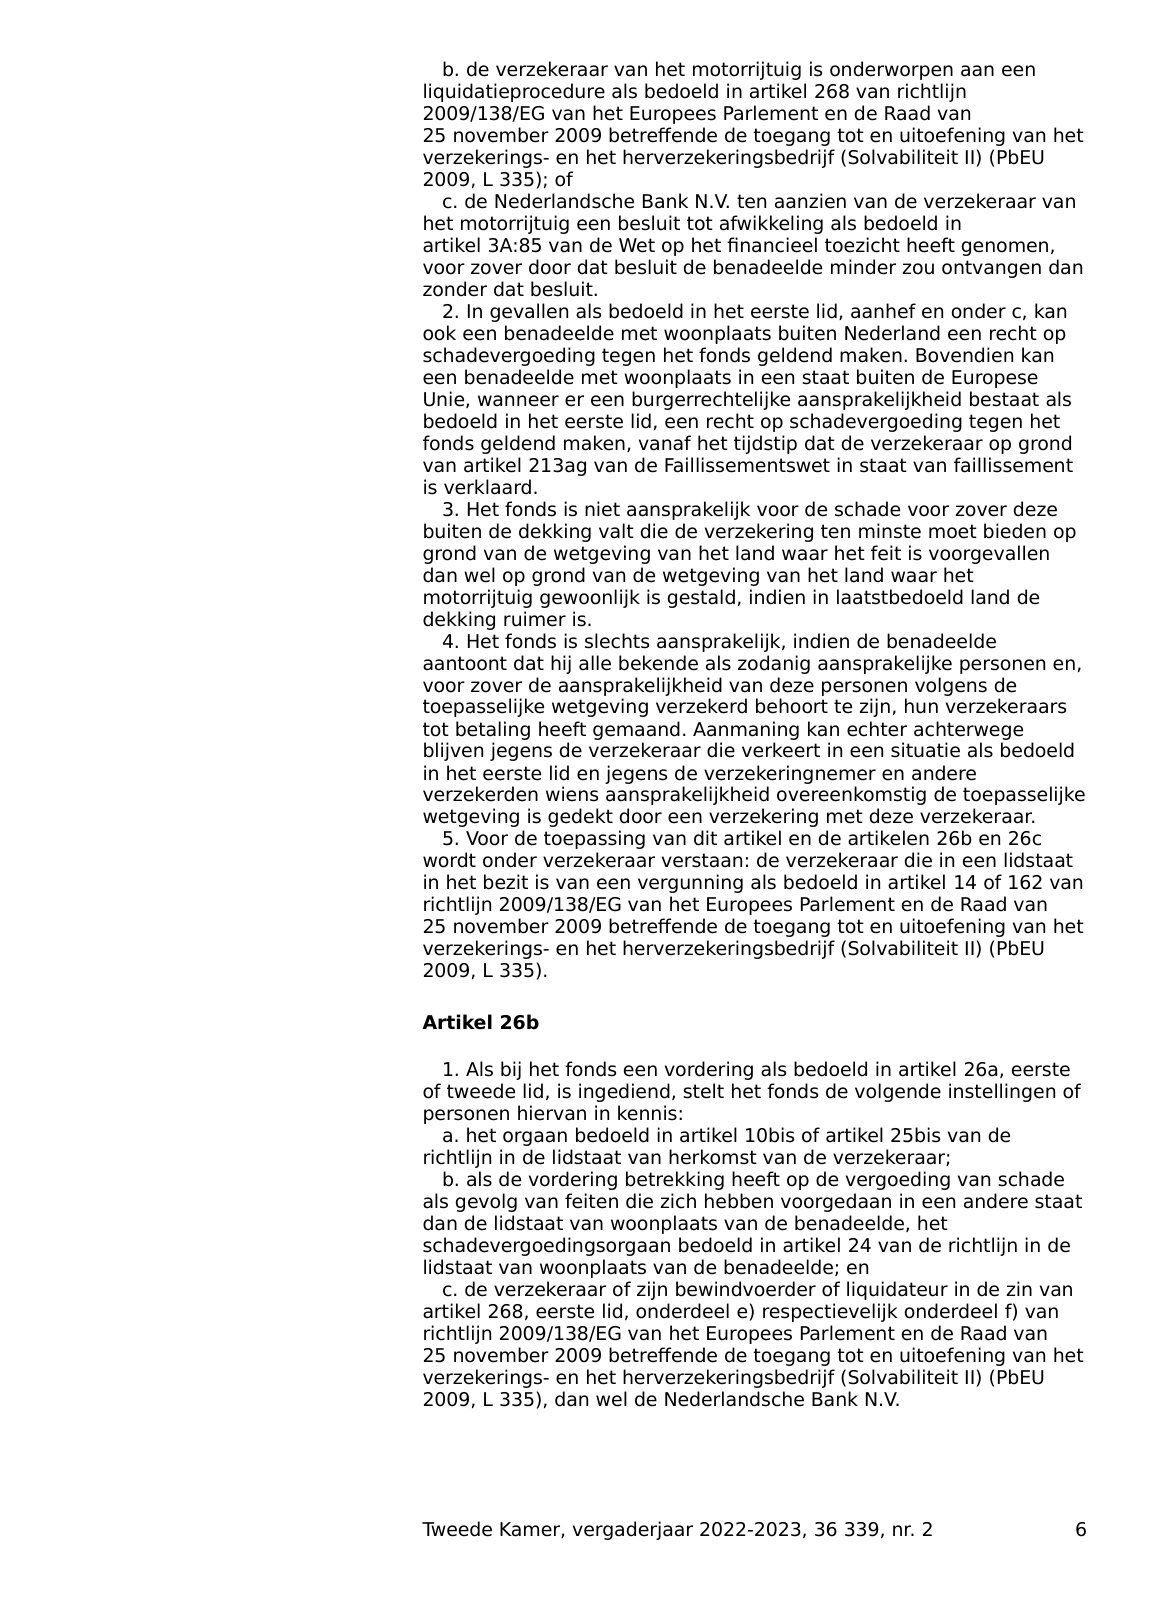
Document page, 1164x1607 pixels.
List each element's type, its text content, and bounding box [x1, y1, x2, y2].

text 2. In gevallen als bedoeld in het eerste lid, aanhef en onder c, kan ook een benadeelde met woonplaats buiten Nederland een recht op schadevergoeding tegen het fonds geldend maken. Bovendien kan een benadeelde met woonplaats in een staat buiten de Europese Unie, wanneer er een burgerrechtelijke aansprakelijkheid bestaat als bedoeld in het eerste lid, een recht op schadevergoeding tegen het fonds geldend maken, vanaf het tijdstip dat de verzekeraar op grond van artikel 213ag van de Faillissementswet in staat van faillissement is verklaard. [422, 301, 1087, 499]
text c. de Nederlandsche Bank N.V. ten aanzien van de verzekeraar van het motorrijtuig een besluit tot afwikkeling als bedoeld in artikel 3A:85 van de Wet op het financieel toezicht heeft genomen, voor zover door dat besluit de benadeelde minder zou ontvangen dan zonder dat besluit. [422, 191, 1087, 301]
text 4. Het fonds is slechts aansprakelijk, indien de benadeelde aantoont dat hij alle bekende als zodanig aansprakelijke personen en, voor zover de aansprakelijkheid van deze personen volgens de toepasselijke wetgeving verzekerd behoort te zijn, hun verzekeraars tot betaling heeft gemaand. Aanmaning kan echter achterwege blijven jegens de verzekeraar die verkeert in een situatie als bedoeld in het eerste lid en jegens de verzekeringnemer en andere verzekerden wiens aansprakelijkheid overeenkomstig de toepasselijke wetgeving is gedekt door een verzekering met deze verzekeraar. [422, 631, 1087, 828]
text b. als de vordering betrekking heeft op de vergoeding van schade als gevolg van feiten die zich hebben voorgedaan in een andere staat dan de lidstaat van woonplaats van de benadeelde, het schadevergoedingsorgaan bedoeld in artikel 24 van de richtlijn in de lidstaat van woonplaats van de benadeelde; en [422, 1169, 1087, 1279]
text 5. Voor de toepassing van dit artikel en de artikelen 26b en 26c wordt onder verzekeraar verstaan: de verzekeraar die in een lidstaat in het bezit is van een vergunning als bedoeld in artikel 14 of 162 van richtlijn 2009/138/EG van het Europees Parlement en de Raad van 25 november 2009 betreffende de toegang tot en uitoefening van het verzekerings- en het herverzekeringsbedrijf (Solvabiliteit II) (PbEU 2009, L 335). [422, 828, 1087, 982]
text c. de verzekeraar of zijn bewindvoerder of liquidateur in de zin van artikel 268, eerste lid, onderdeel e) respectievelijk onderdeel f) van richtlijn 2009/138/EG van het Europees Parlement en de Raad van 25 november 2009 betreffende de toegang tot en uitoefening van het verzekerings- en het herverzekeringsbedrijf (Solvabiliteit II) (PbEU 2009, L 335), dan wel de Nederlandsche Bank N.V. [422, 1279, 1087, 1411]
text a. het orgaan bedoeld in artikel 10bis of artikel 25bis van de richtlijn in de lidstaat van herkomst van de verzekeraar; [422, 1125, 1087, 1169]
subtitle Artikel 26b [422, 1012, 1087, 1034]
text 3. Het fonds is niet aansprakelijk voor de schade voor zover deze buiten de dekking valt die de verzekering ten minste moet bieden op grond van de wetgeving van het land waar het feit is voorgevallen dan wel op grond van de wetgeving van het land waar het motorrijtuig gewoonlijk is gestald, indien in laatstbedoeld land de dekking ruimer is. [422, 499, 1087, 631]
text b. de verzekeraar van het motorrijtuig is onderworpen aan een liquidatieprocedure als bedoeld in artikel 268 van richtlijn 2009/138/EG van het Europees Parlement en de Raad van 25 november 2009 betreffende de toegang tot en uitoefening van het verzekerings- en het herverzekeringsbedrijf (Solvabiliteit II) (PbEU 2009, L 335); of [422, 59, 1087, 191]
text 1. Als bij het fonds een vordering als bedoeld in artikel 26a, eerste of tweede lid, is ingediend, stelt het fonds de volgende instellingen of personen hiervan in kennis: [422, 1059, 1087, 1125]
